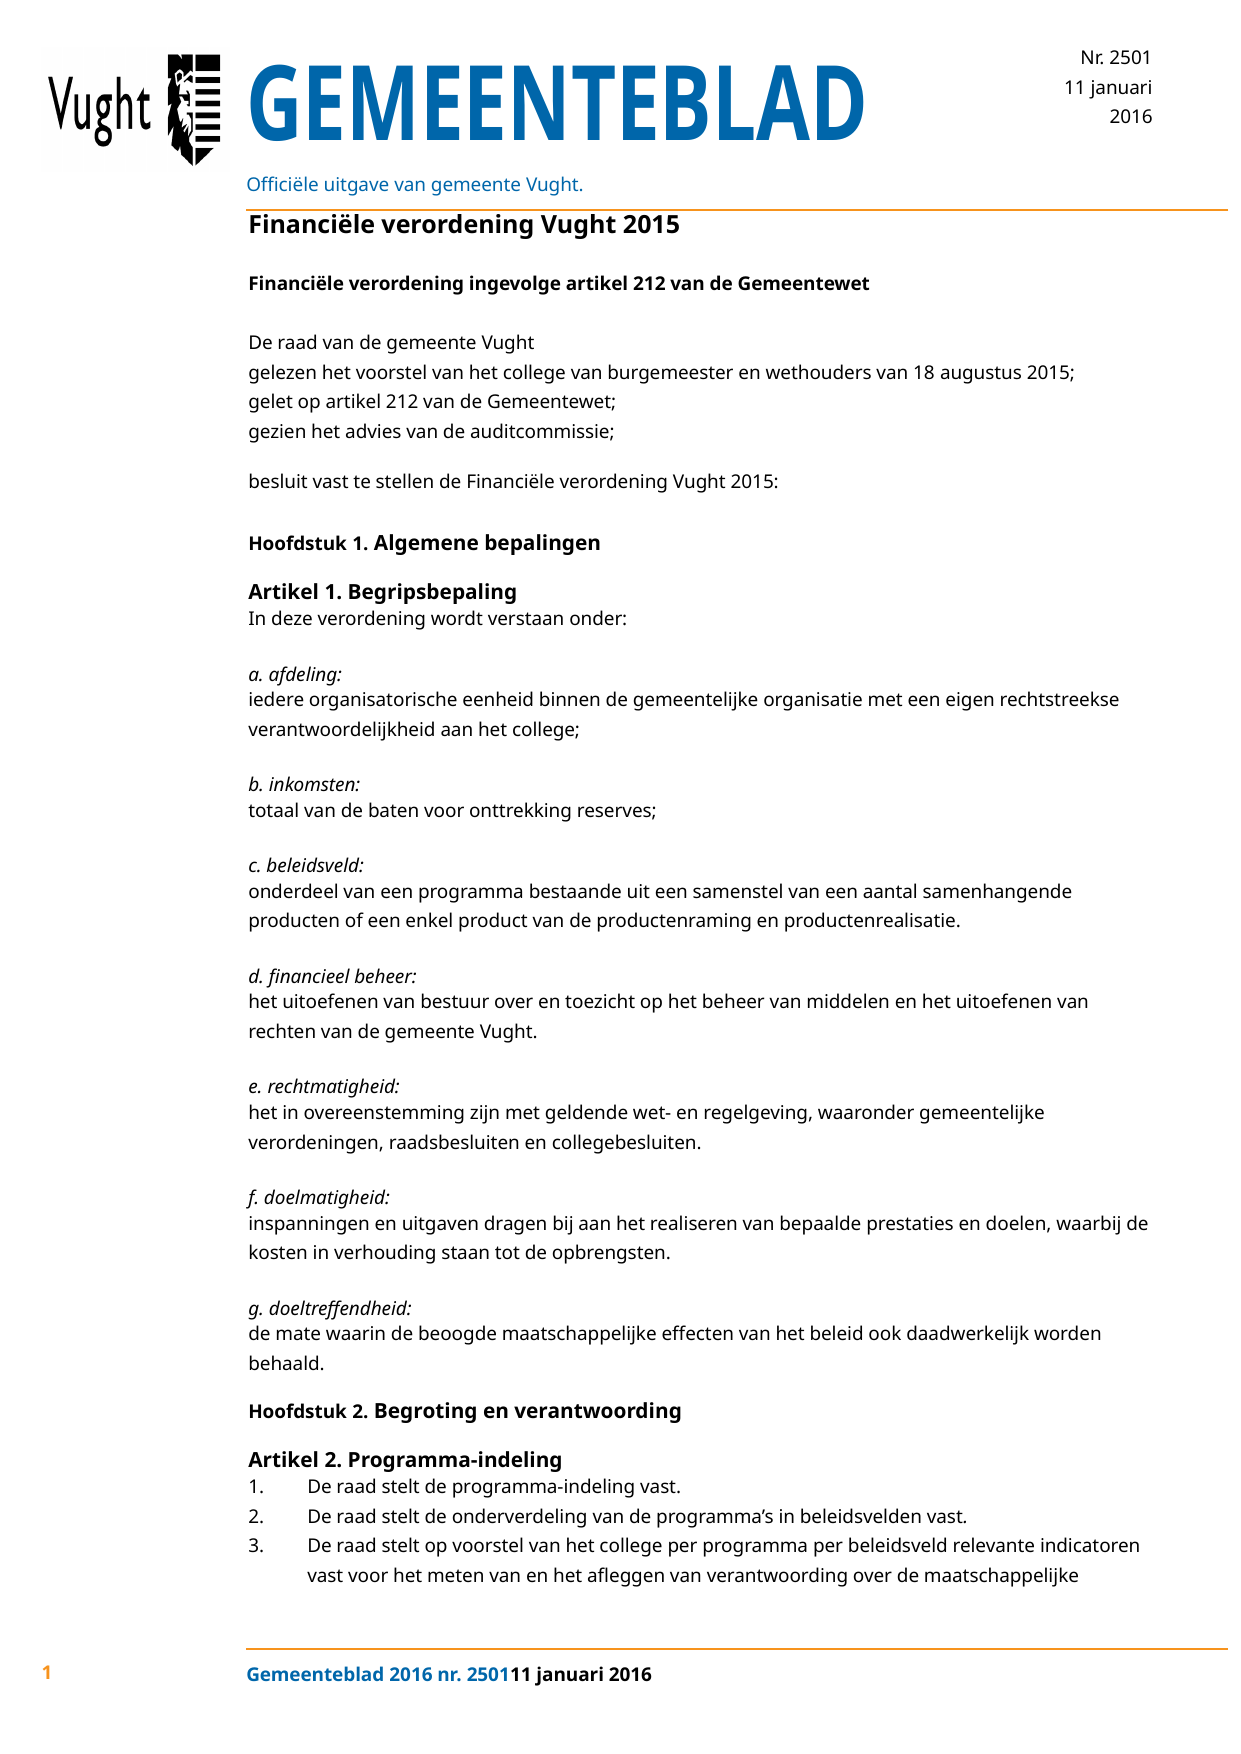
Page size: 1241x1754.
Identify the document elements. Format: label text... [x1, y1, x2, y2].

text f. doelmatigheid: [248, 1184, 1152, 1210]
text a. afdeling: [248, 661, 1152, 686]
text iedere organisatorische eenheid binnen de gemeentelijke organisatie met een eigen rechtstreekse verantwoordelijkheid aan het college; [248, 686, 1152, 742]
text Hoofdstuk 2. Begroting en verantwoording [248, 1396, 1152, 1424]
text onderdeel van een programma bestaande uit een samenstel van een aantal samenhangende producten of een enkel product van de productenraming en productenrealisatie. [248, 878, 1152, 933]
list De raad stelt de programma-indeling vast. [248, 1473, 1152, 1499]
text In deze verordening wordt verstaan onder: [248, 605, 1152, 631]
text g. doeltreffendheid: [248, 1295, 1152, 1321]
text inspanningen en uitgaven dragen bij aan het realiseren van bepaalde prestaties en doelen, waarbij de kosten in verhouding staan tot de opbrengsten. [248, 1210, 1152, 1265]
text gelet op artikel 212 van de Gemeentewet; [248, 389, 1152, 414]
text c. beleidsveld: [248, 852, 1152, 878]
list De raad stelt op voorstel van het college per programma per beleidsveld relevante indicatoren vast voor het meten van en het afleggen van verantwoording over de maatschappelijke [248, 1533, 1152, 1588]
text Financiële verordening Vught 2015 [248, 211, 1152, 241]
text besluit vast te stellen de Financiële verordening Vught 2015: [248, 468, 1152, 494]
text de mate waarin de beoogde maatschappelijke effecten van het beleid ook daadwerkelijk worden behaald. [248, 1321, 1152, 1376]
text gelezen het voorstel van het college van burgemeester en wethouders van 18 augustus 2015; [248, 359, 1152, 385]
text b. inkomsten: [248, 771, 1152, 797]
text Artikel 1. Begripsbepaling [248, 577, 1152, 605]
text De raad van de gemeente Vught [248, 329, 1152, 355]
text Hoofdstuk 1. Algemene bepalingen [248, 528, 1152, 556]
text totaal van de baten voor onttrekking reserves; [248, 797, 1152, 823]
text e. rechtmatigheid: [248, 1074, 1152, 1099]
text Financiële verordening ingevolge artikel 212 van de Gemeentewet [248, 270, 1152, 296]
text gezien het advies van de auditcommissie; [248, 418, 1152, 444]
text Artikel 2. Programma-indeling [248, 1445, 1152, 1473]
picture [41, 47, 231, 172]
text het uitoefenen van bestuur over en toezicht op het beheer van middelen en het uitoefenen van rechten van de gemeente Vught. [248, 989, 1152, 1044]
text d. financieel beheer: [248, 963, 1152, 989]
text het in overeenstemming zijn met geldende wet- en regelgeving, waaronder gemeentelijke verordeningen, raadsbesluiten en collegebesluiten. [248, 1099, 1152, 1155]
list De raad stelt de onderverdeling van de programma’s in beleidsvelden vast. [248, 1503, 1152, 1529]
